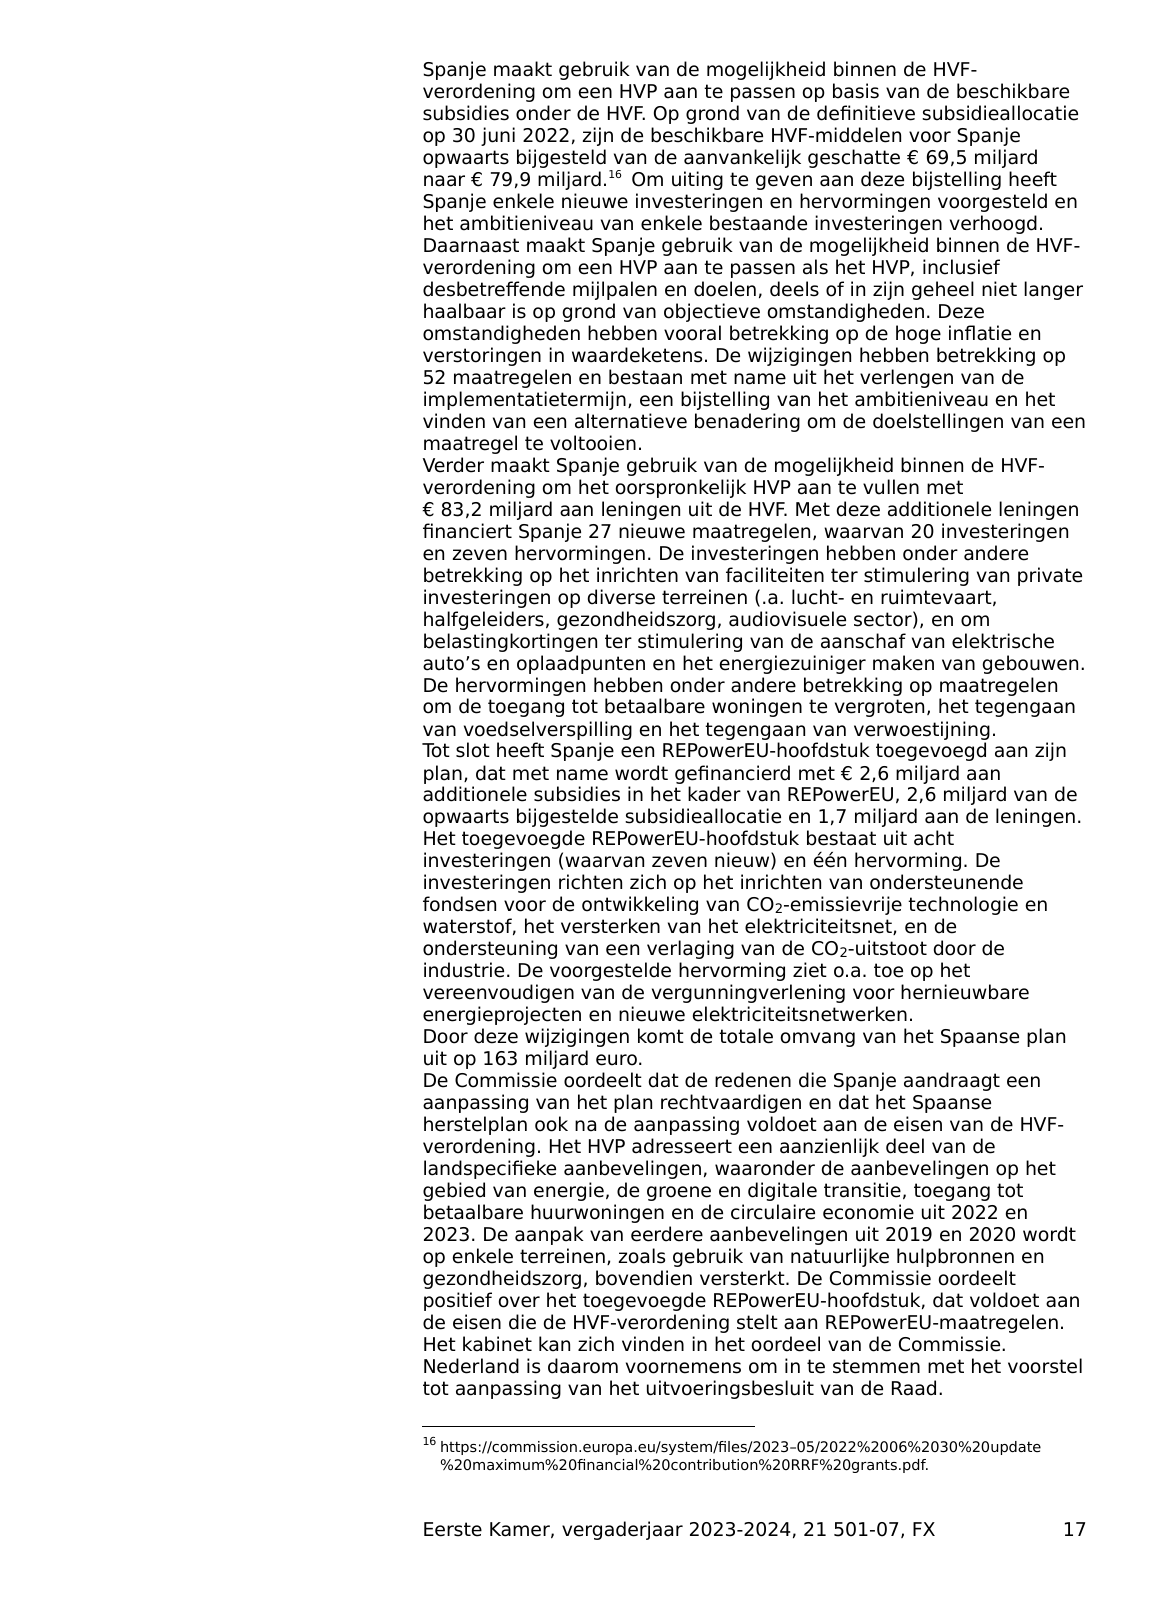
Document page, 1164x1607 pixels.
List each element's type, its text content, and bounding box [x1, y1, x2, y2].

text Verder maakt Spanje gebruik van de mogelijkheid binnen de HVF-verordening om het oorspronkelijk HVP aan te vullen met € 83,2 miljard aan leningen uit de HVF. Met deze additionele leningen financiert Spanje 27 nieuwe maatregelen, waarvan 20 investeringen en zeven hervormingen. De investeringen hebben onder andere betrekking op het inrichten van faciliteiten ter stimulering van private investeringen op diverse terreinen (.a. lucht- en ruimtevaart, halfgeleiders, gezondheidszorg, audiovisuele sector), en om belastingkortingen ter stimulering van de aanschaf van elektrische auto’s en oplaadpunten en het energiezuiniger maken van gebouwen. De hervormingen hebben onder andere betrekking op maatregelen om de toegang tot betaalbare woningen te vergroten, het tegengaan van voedselverspilling en het tegengaan van verwoestijning. [422, 455, 1087, 740]
text Daarnaast maakt Spanje gebruik van de mogelijkheid binnen de HVF-verordening om een HVP aan te passen als het HVP, inclusief desbetreffende mijlpalen en doelen, deels of in zijn geheel niet langer haalbaar is op grond van objectieve omstandigheden. Deze omstandigheden hebben vooral betrekking op de hoge inflatie en verstoringen in waardeketens. De wijzigingen hebben betrekking op 52 maatregelen en bestaan met name uit het verlengen van de implementatietermijn, een bijstelling van het ambitieniveau en het vinden van een alternatieve benadering om de doelstellingen van een maatregel te voltooien. [422, 235, 1087, 455]
text https://commission.europa.eu/system/files/2023–05/2022%2006%2030%20update%20maximum%20financial%20contribution%20RRF%20grants.pdf. [422, 1435, 1087, 1474]
text Tot slot heeft Spanje een REPowerEU-hoofdstuk toegevoegd aan zijn plan, dat met name wordt gefinancierd met € 2,6 miljard aan additionele subsidies in het kader van REPowerEU, 2,6 miljard van de opwaarts bijgestelde subsidieallocatie en 1,7 miljard aan de leningen. Het toegevoegde REPowerEU-hoofdstuk bestaat uit acht investeringen (waarvan zeven nieuw) en één hervorming. De investeringen richten zich op het inrichten van ondersteunende fondsen voor de ontwikkeling van CO2-emissievrije technologie en waterstof, het versterken van het elektriciteitsnet, en de ondersteuning van een verlaging van de CO2-uitstoot door de industrie. De voorgestelde hervorming ziet o.a. toe op het vereenvoudigen van de vergunningverlening voor hernieuwbare energieprojecten en nieuwe elektriciteitsnetwerken. [422, 740, 1087, 1026]
text Spanje maakt gebruik van de mogelijkheid binnen de HVF-verordening om een HVP aan te passen op basis van de beschikbare subsidies onder de HVF. Op grond van de definitieve subsidieallocatie op 30 juni 2022, zijn de beschikbare HVF-middelen voor Spanje opwaarts bijgesteld van de aanvankelijk geschatte € 69,5 miljard naar € 79,9 miljard. Om uiting te geven aan deze bijstelling heeft Spanje enkele nieuwe investeringen en hervormingen voorgesteld en het ambitieniveau van enkele bestaande investeringen verhoogd. [422, 59, 1087, 235]
text De Commissie oordeelt dat de redenen die Spanje aandraagt een aanpassing van het plan rechtvaardigen en dat het Spaanse herstelplan ook na de aanpassing voldoet aan de eisen van de HVF-verordening. Het HVP adresseert een aanzienlijk deel van de landspecifieke aanbevelingen, waaronder de aanbevelingen op het gebied van energie, de groene en digitale transitie, toegang tot betaalbare huurwoningen en de circulaire economie uit 2022 en 2023. De aanpak van eerdere aanbevelingen uit 2019 en 2020 wordt op enkele terreinen, zoals gebruik van natuurlijke hulpbronnen en gezondheidszorg, bovendien versterkt. De Commissie oordeelt positief over het toegevoegde REPowerEU-hoofdstuk, dat voldoet aan de eisen die de HVF-verordening stelt aan REPowerEU-maatregelen. Het kabinet kan zich vinden in het oordeel van de Commissie. Nederland is daarom voornemens om in te stemmen met het voorstel tot aanpassing van het uitvoeringsbesluit van de Raad. [422, 1070, 1087, 1400]
text Door deze wijzigingen komt de totale omvang van het Spaanse plan uit op 163 miljard euro. [422, 1026, 1087, 1070]
